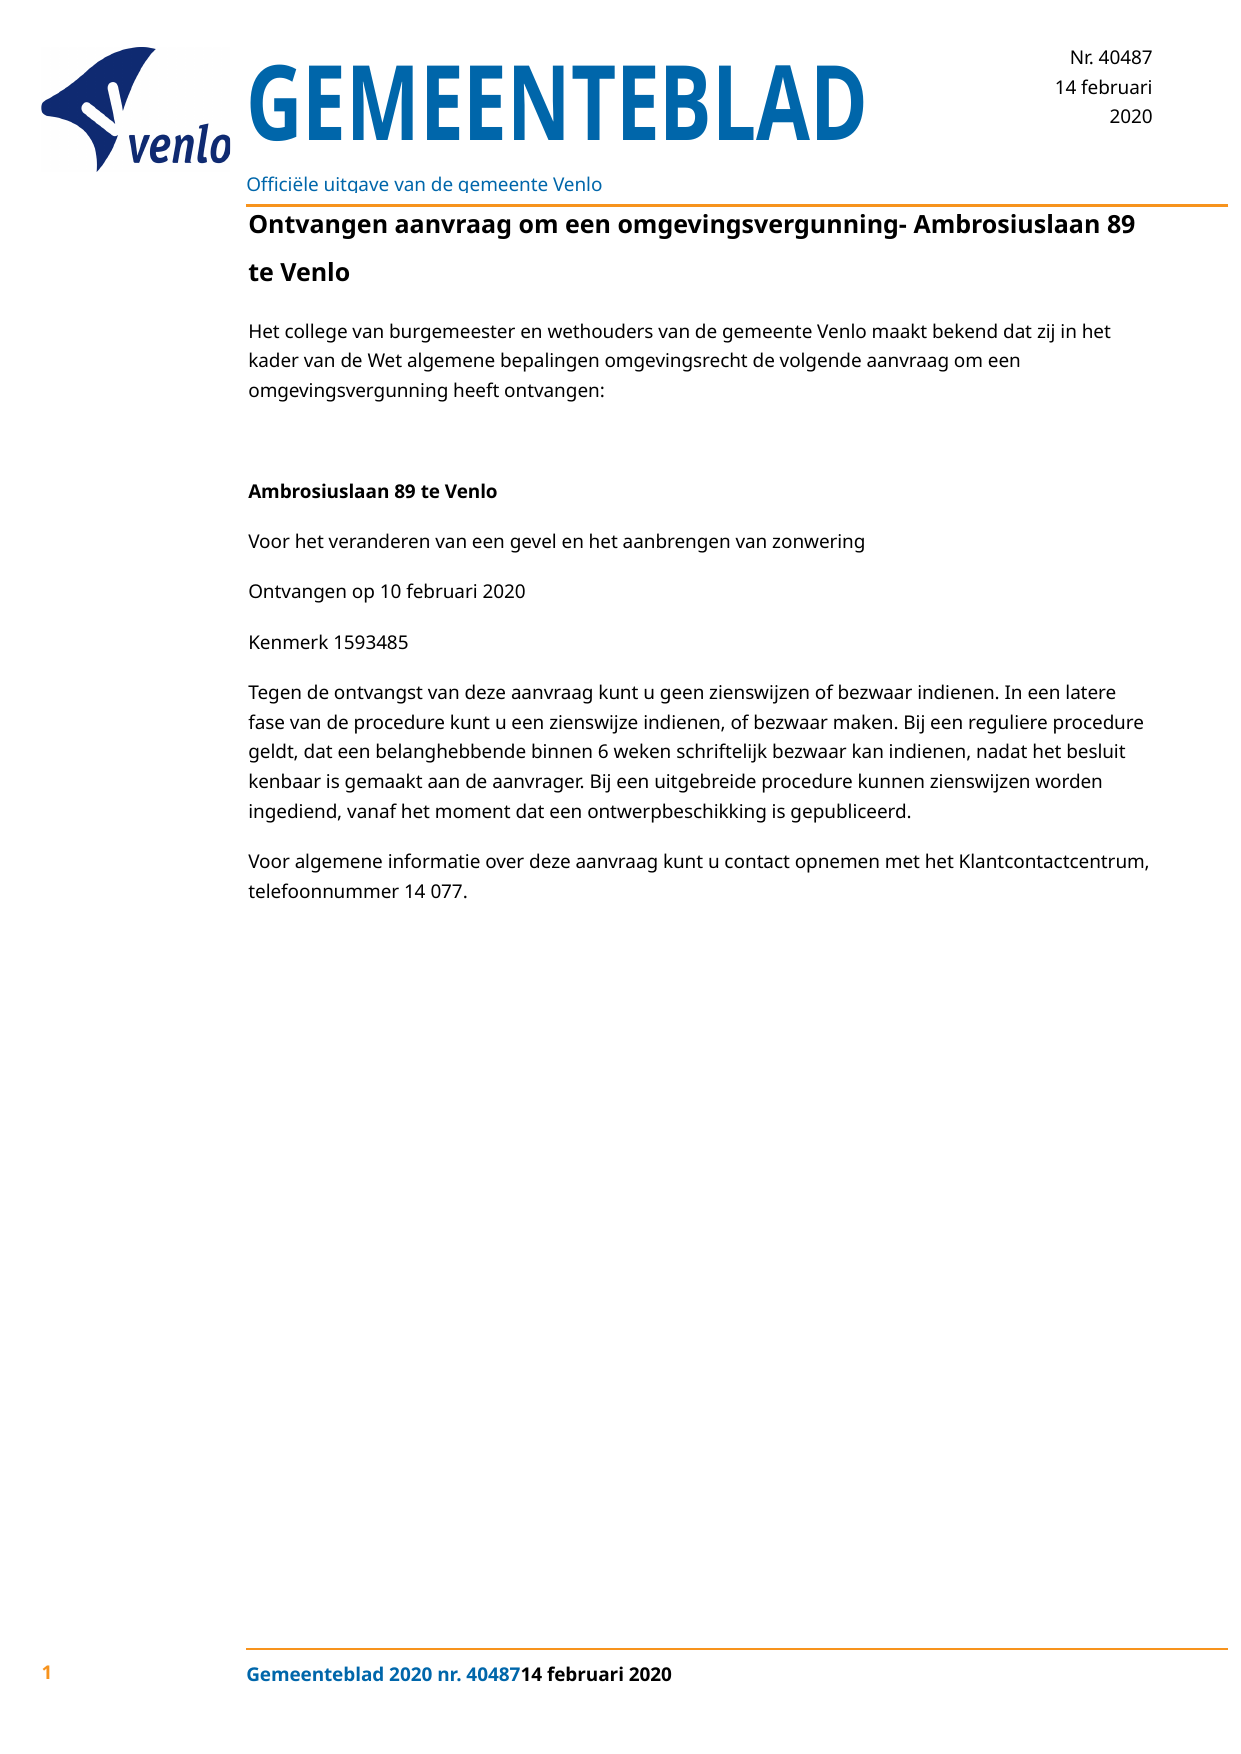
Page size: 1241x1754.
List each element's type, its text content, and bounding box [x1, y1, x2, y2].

text Voor het veranderen van een gevel en het aanbrengen van zonwering [248, 528, 1152, 554]
text Kenmerk 1593485 [248, 629, 1152, 655]
picture [41, 47, 231, 172]
text Ambrosiuslaan 89 te Venlo [248, 478, 1152, 504]
text Tegen de ontvangst van deze aanvraag kunt u geen zienswijzen of bezwaar indienen. In een latere fase van de procedure kunt u een zienswijze indienen, of bezwaar maken. Bij een reguliere procedure geldt, dat een belanghebbende binnen 6 weken schriftelijk bezwaar kan indienen, nadat het besluit kenbaar is gemaakt aan de aanvrager. Bij een uitgebreide procedure kunnen zienswijzen worden ingediend, vanaf het moment dat een ontwerpbeschikking is gepubliceerd. [248, 679, 1152, 824]
text Ontvangen aanvraag om een omgevingsvergunning- Ambrosiuslaan 89 te Venlo [248, 207, 1152, 288]
text Het college van burgemeester en wethouders van de gemeente Venlo maakt bekend dat zij in het kader van de Wet algemene bepalingen omgevingsrecht de volgende aanvraag om een omgevingsvergunning heeft ontvangen: [248, 318, 1152, 403]
text Voor algemene informatie over deze aanvraag kunt u contact opnemen met het Klantcontactcentrum, telefoonnummer 14 077. [248, 848, 1152, 904]
text Ontvangen op 10 februari 2020 [248, 579, 1152, 604]
